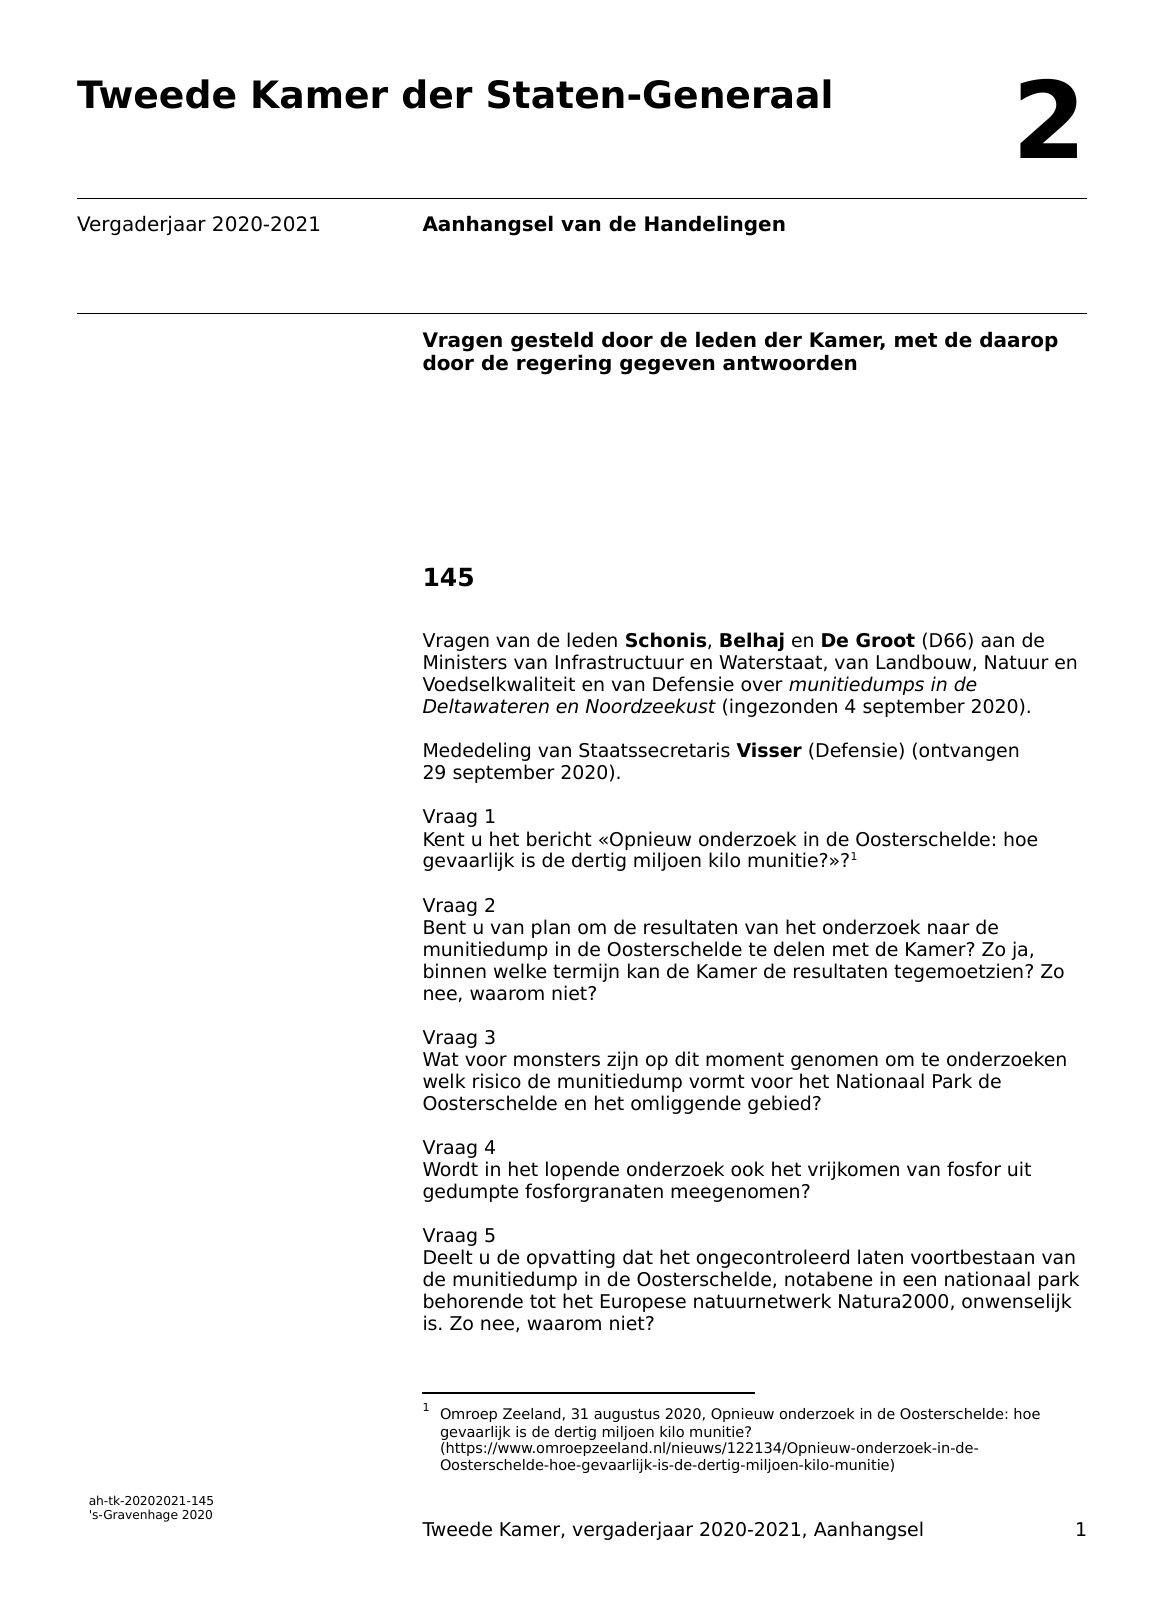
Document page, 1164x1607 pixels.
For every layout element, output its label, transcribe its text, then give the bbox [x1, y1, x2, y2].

table_cell Vragen gesteld door de leden der Kamer, met de daarop door de regering gegeven antwoorden [422, 314, 1087, 375]
table_header Tweede Kamer der Staten-Generaal [77, 59, 886, 198]
text Omroep Zeeland, 31 augustus 2020, Opnieuw onderzoek in de Oosterschelde: hoe gevaarlijk is de dertig miljoen kilo munitie? (https://www.omroepzeeland.nl/nieuws/122134/Opnieuw-onderzoek-in-de-Oosterschelde-hoe-gevaarlijk-is-de-dertig-miljoen-kilo-munitie) [422, 1402, 1087, 1474]
text ah-tk-20202021-145 [88, 1494, 323, 1508]
text Kent u het bericht «Opnieuw onderzoek in de Oosterschelde: hoe gevaarlijk is de dertig miljoen kilo munitie?»? [422, 828, 1087, 872]
table_header 2 [886, 59, 1087, 198]
table_cell Vergaderjaar 2020-2021 [77, 199, 422, 313]
text Vraag 4 [422, 1137, 1087, 1159]
table_cell Aanhangsel van de Handelingen [422, 199, 1087, 313]
text Wat voor monsters zijn op dit moment genomen om te onderzoeken welk risico de munitiedump vormt voor het Nationaal Park de Oosterschelde en het omliggende gebied? [422, 1049, 1087, 1114]
text Vraag 3 [422, 1027, 1087, 1049]
text 's-Gravenhage 2020 [88, 1508, 323, 1522]
text Deelt u de opvatting dat het ongecontroleerd laten voortbestaan van de munitiedump in de Oosterschelde, notabene in een nationaal park behorende tot het Europese natuurnetwerk Natura2000, onwenselijk is. Zo nee, waarom niet? [422, 1247, 1087, 1335]
text Bent u van plan om de resultaten van het onderzoek naar de munitiedump in de Oosterschelde te delen met de Kamer? Zo ja, binnen welke termijn kan de Kamer de resultaten tegemoetzien? Zo nee, waarom niet? [422, 917, 1087, 1004]
text Wordt in het lopende onderzoek ook het vrijkomen van fosfor uit gedumpte fosforgranaten meegenomen? [422, 1159, 1087, 1203]
table_cell [77, 314, 422, 375]
text 145 [422, 563, 1087, 592]
text Vraag 1 [422, 806, 1087, 828]
text Vraag 5 [422, 1225, 1087, 1247]
text Vragen van de leden Schonis, Belhaj en De Groot (D66) aan de Ministers van Infrastructuur en Waterstaat, van Landbouw, Natuur en Voedselkwaliteit en van Defensie over munitiedumps in de Deltawateren en Noordzeekust (ingezonden 4 september 2020). [422, 630, 1087, 718]
text Vraag 2 [422, 894, 1087, 917]
text Mededeling van Staatssecretaris Visser (Defensie) (ontvangen 29 september 2020). [422, 740, 1087, 784]
